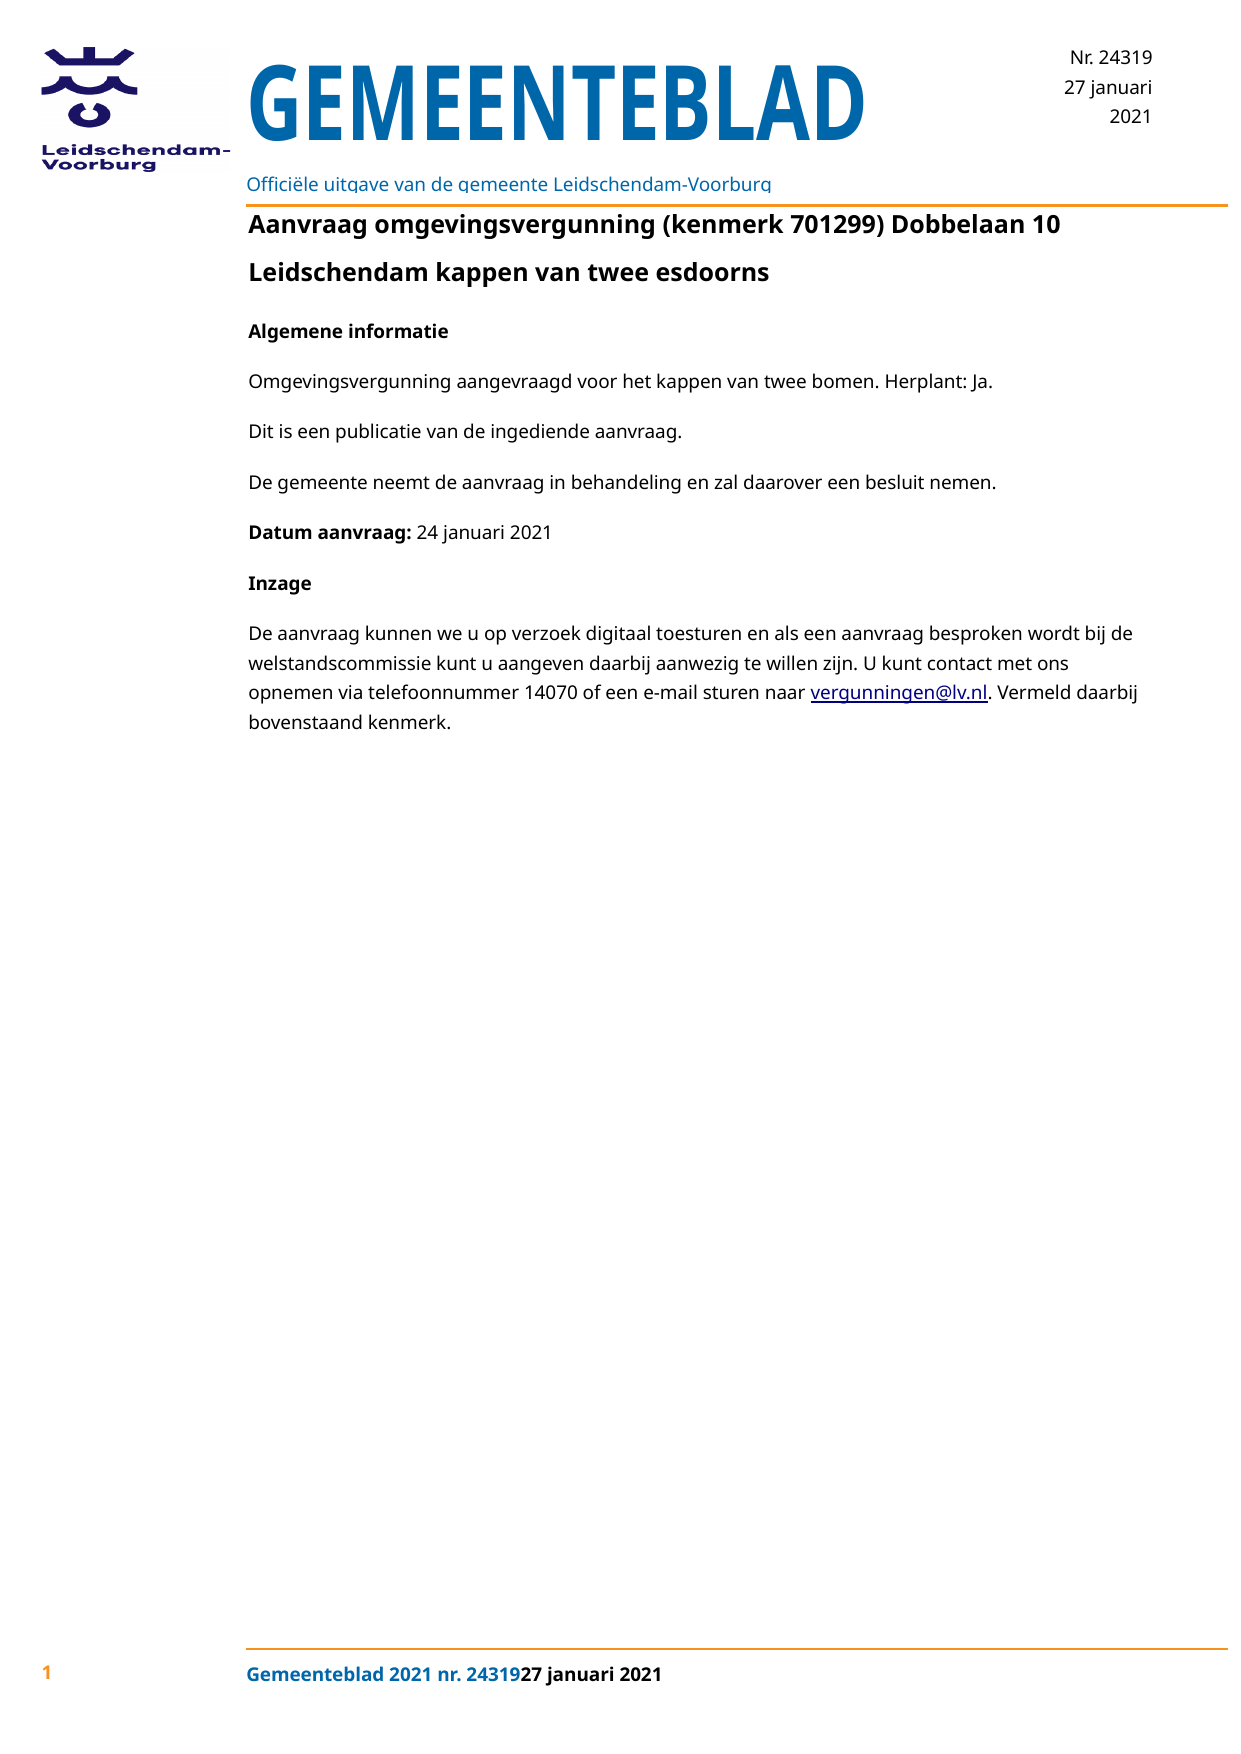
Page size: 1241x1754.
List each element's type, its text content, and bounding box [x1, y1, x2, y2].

text Inzage [248, 570, 1152, 596]
text Omgevingsvergunning aangevraagd voor het kappen van twee bomen. Herplant: Ja. [248, 368, 1152, 394]
text Datum aanvraag: 24 januari 2021 [248, 519, 1152, 545]
text De gemeente neemt de aanvraag in behandeling en zal daarover een besluit nemen. [248, 469, 1152, 495]
text Algemene informatie [248, 318, 1152, 344]
picture [41, 47, 231, 172]
text Dit is een publicatie van de ingediende aanvraag. [248, 419, 1152, 444]
text De aanvraag kunnen we u op verzoek digitaal toesturen en als een aanvraag besproken wordt bij de welstandscommissie kunt u aangeven daarbij aanwezig te willen zijn. U kunt contact met ons opnemen via telefoonnummer 14070 of een e-mail sturen naar vergunningen@lv.nl. Vermeld daarbij bovenstaand kenmerk. [248, 620, 1152, 735]
text Aanvraag omgevingsvergunning (kenmerk 701299) Dobbelaan 10 Leidschendam kappen van twee esdoorns [248, 207, 1152, 288]
